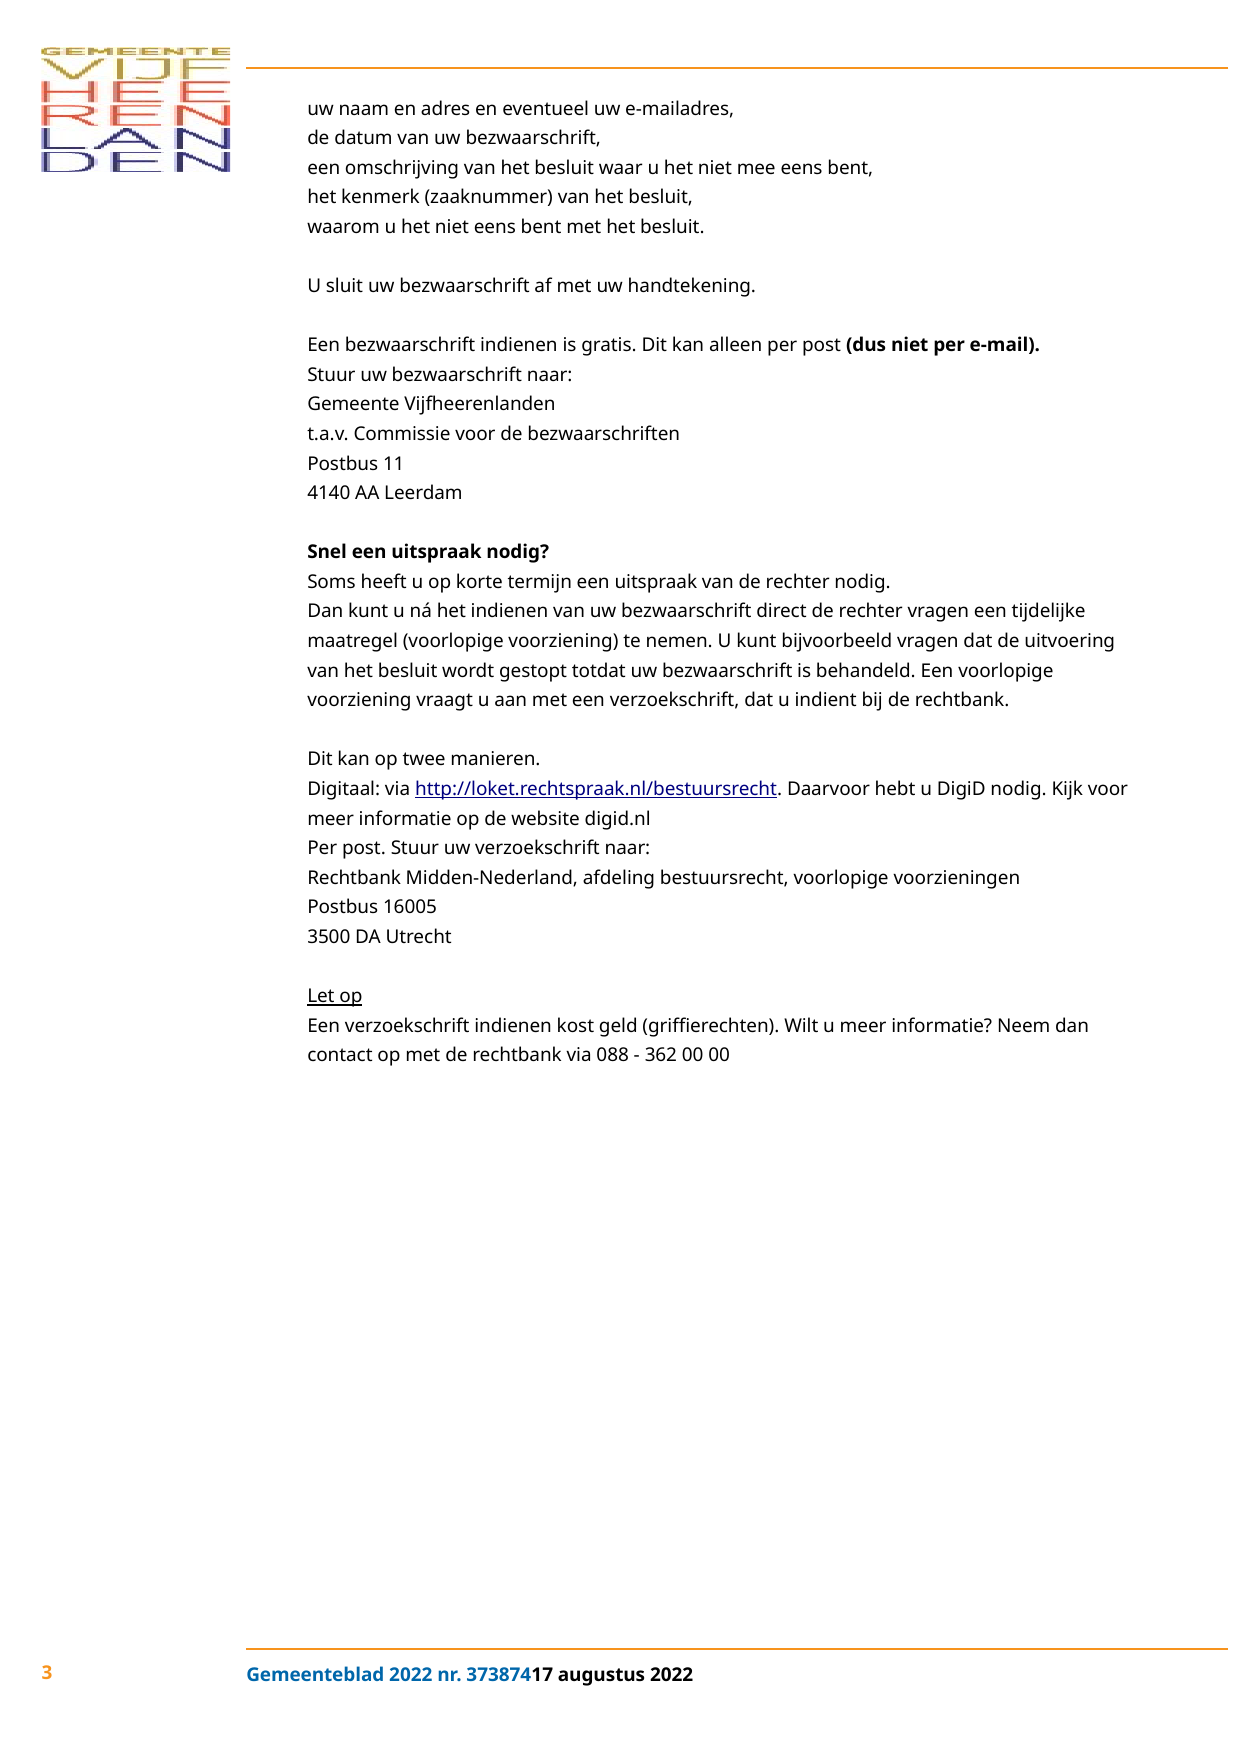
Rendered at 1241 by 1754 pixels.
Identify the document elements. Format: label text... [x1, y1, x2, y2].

list Let op [248, 982, 1152, 1008]
picture [41, 47, 231, 172]
list Een bezwaarschrift indienen is gratis. Dit kan alleen per post (dus niet per e-mail). [248, 331, 1152, 357]
list t.a.v. Commissie voor de bezwaarschriften [248, 420, 1152, 446]
list Soms heeft u op korte termijn een uitspraak van de rechter nodig. [248, 568, 1152, 594]
list U sluit uw bezwaarschrift af met uw handtekening. [248, 272, 1152, 298]
list uw naam en adres en eventueel uw e-mailadres, [248, 95, 1152, 121]
list waarom u het niet eens bent met het besluit. [248, 213, 1152, 239]
list Dit kan op twee manieren. [248, 746, 1152, 771]
list Postbus 11 [248, 450, 1152, 476]
list Digitaal: via http://loket.rechtspraak.nl/bestuursrecht. Daarvoor hebt u DigiD nodig. Kijk voor meer informatie op de website digid.nl [248, 775, 1152, 831]
list het kenmerk (zaaknummer) van het besluit, [248, 183, 1152, 209]
list de datum van uw bezwaarschrift, [248, 124, 1152, 150]
list Stuur uw bezwaarschrift naar: [248, 361, 1152, 387]
list Snel een uitspraak nodig? [248, 538, 1152, 564]
list Een verzoekschrift indienen kost geld (griffierechten). Wilt u meer informatie? Neem dan contact op met de rechtbank via 088 - 362 00 00 [248, 1012, 1152, 1067]
list 4140 AA Leerdam [248, 479, 1152, 505]
list 3500 DA Utrecht [248, 923, 1152, 949]
list Postbus 16005 [248, 893, 1152, 919]
list Dan kunt u ná het indienen van uw bezwaarschrift direct de rechter vragen een tijdelijke maatregel (voorlopige voorziening) te nemen. U kunt bijvoorbeeld vragen dat de uitvoering van het besluit wordt gestopt totdat uw bezwaarschrift is behandeld. Een voorlopige voorziening vraagt u aan met een verzoekschrift, dat u indient bij de rechtbank. [248, 598, 1152, 712]
list Per post. Stuur uw verzoekschrift naar: [248, 834, 1152, 860]
list een omschrijving van het besluit waar u het niet mee eens bent, [248, 154, 1152, 180]
list Rechtbank Midden-Nederland, afdeling bestuursrecht, voorlopige voorzieningen [248, 864, 1152, 890]
list Gemeente Vijfheerenlanden [248, 391, 1152, 416]
